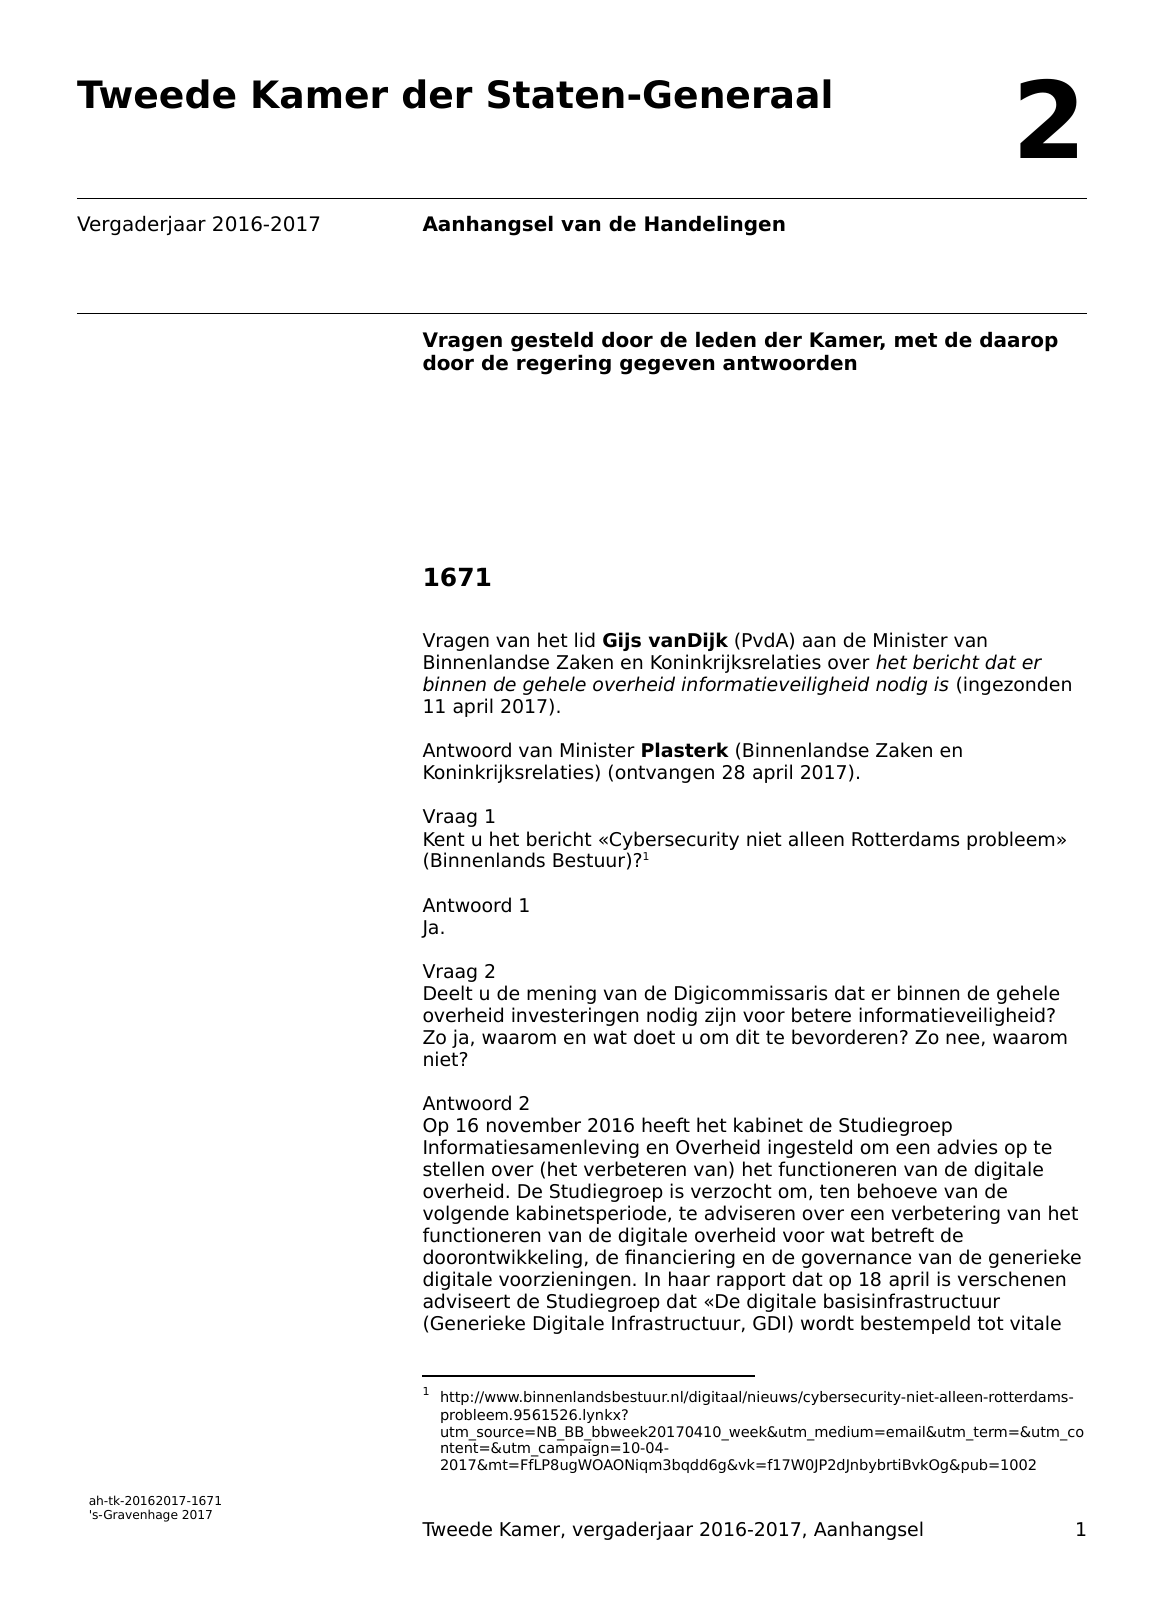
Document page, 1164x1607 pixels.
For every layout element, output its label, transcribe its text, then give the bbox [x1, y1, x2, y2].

text Vraag 2 [422, 961, 1087, 983]
text http://www.binnenlandsbestuur.nl/digitaal/nieuws/cybersecurity-niet-alleen-rotterdams-probleem.9561526.lynkx?utm_source=NB_BB_bbweek20170410_week&utm_medium=email&utm_term=&utm_content=&utm_campaign=10-04-2017&mt=FfLP8ugWOAONiqm3bqdd6g&vk=f17W0JP2dJnbybrtiBvkOg&pub=1002 [422, 1385, 1087, 1474]
table_header Tweede Kamer der Staten-Generaal [77, 59, 886, 198]
text Antwoord 1 [422, 894, 1087, 917]
text Kent u het bericht «Cybersecurity niet alleen Rotterdams probleem» (Binnenlands Bestuur)? [422, 828, 1087, 872]
text Vraag 1 [422, 806, 1087, 828]
text 's-Gravenhage 2017 [88, 1508, 323, 1522]
table_header 2 [886, 59, 1087, 198]
text Antwoord van Minister Plasterk (Binnenlandse Zaken en Koninkrijksrelaties) (ontvangen 28 april 2017). [422, 740, 1087, 784]
text Deelt u de mening van de Digicommissaris dat er binnen de gehele overheid investeringen nodig zijn voor betere informatieveiligheid? Zo ja, waarom en wat doet u om dit te bevorderen? Zo nee, waarom niet? [422, 983, 1087, 1071]
text ah-tk-20162017-1671 [88, 1494, 323, 1508]
text Antwoord 2 [422, 1093, 1087, 1115]
table_cell Aanhangsel van de Handelingen [422, 199, 1087, 313]
table_cell [77, 314, 422, 375]
text Vragen van het lid Gijs vanDijk (PvdA) aan de Minister van Binnenlandse Zaken en Koninkrijksrelaties over het bericht dat er binnen de gehele overheid informatieveiligheid nodig is (ingezonden 11 april 2017). [422, 630, 1087, 718]
text 1671 [422, 563, 1087, 592]
table_cell Vragen gesteld door de leden der Kamer, met de daarop door de regering gegeven antwoorden [422, 314, 1087, 375]
table_cell Vergaderjaar 2016-2017 [77, 199, 422, 313]
text Ja. [422, 917, 1087, 938]
text Op 16 november 2016 heeft het kabinet de Studiegroep Informatiesamenleving en Overheid ingesteld om een advies op te stellen over (het verbeteren van) het functioneren van de digitale overheid. De Studiegroep is verzocht om, ten behoeve van de volgende kabinetsperiode, te adviseren over een verbetering van het functioneren van de digitale overheid voor wat betreft de doorontwikkeling, de financiering en de governance van de generieke digitale voorzieningen. In haar rapport dat op 18 april is verschenen adviseert de Studiegroep dat «De digitale basisinfrastructuur (Generieke Digitale Infrastructuur, GDI) wordt bestempeld tot vitale [422, 1115, 1087, 1334]
